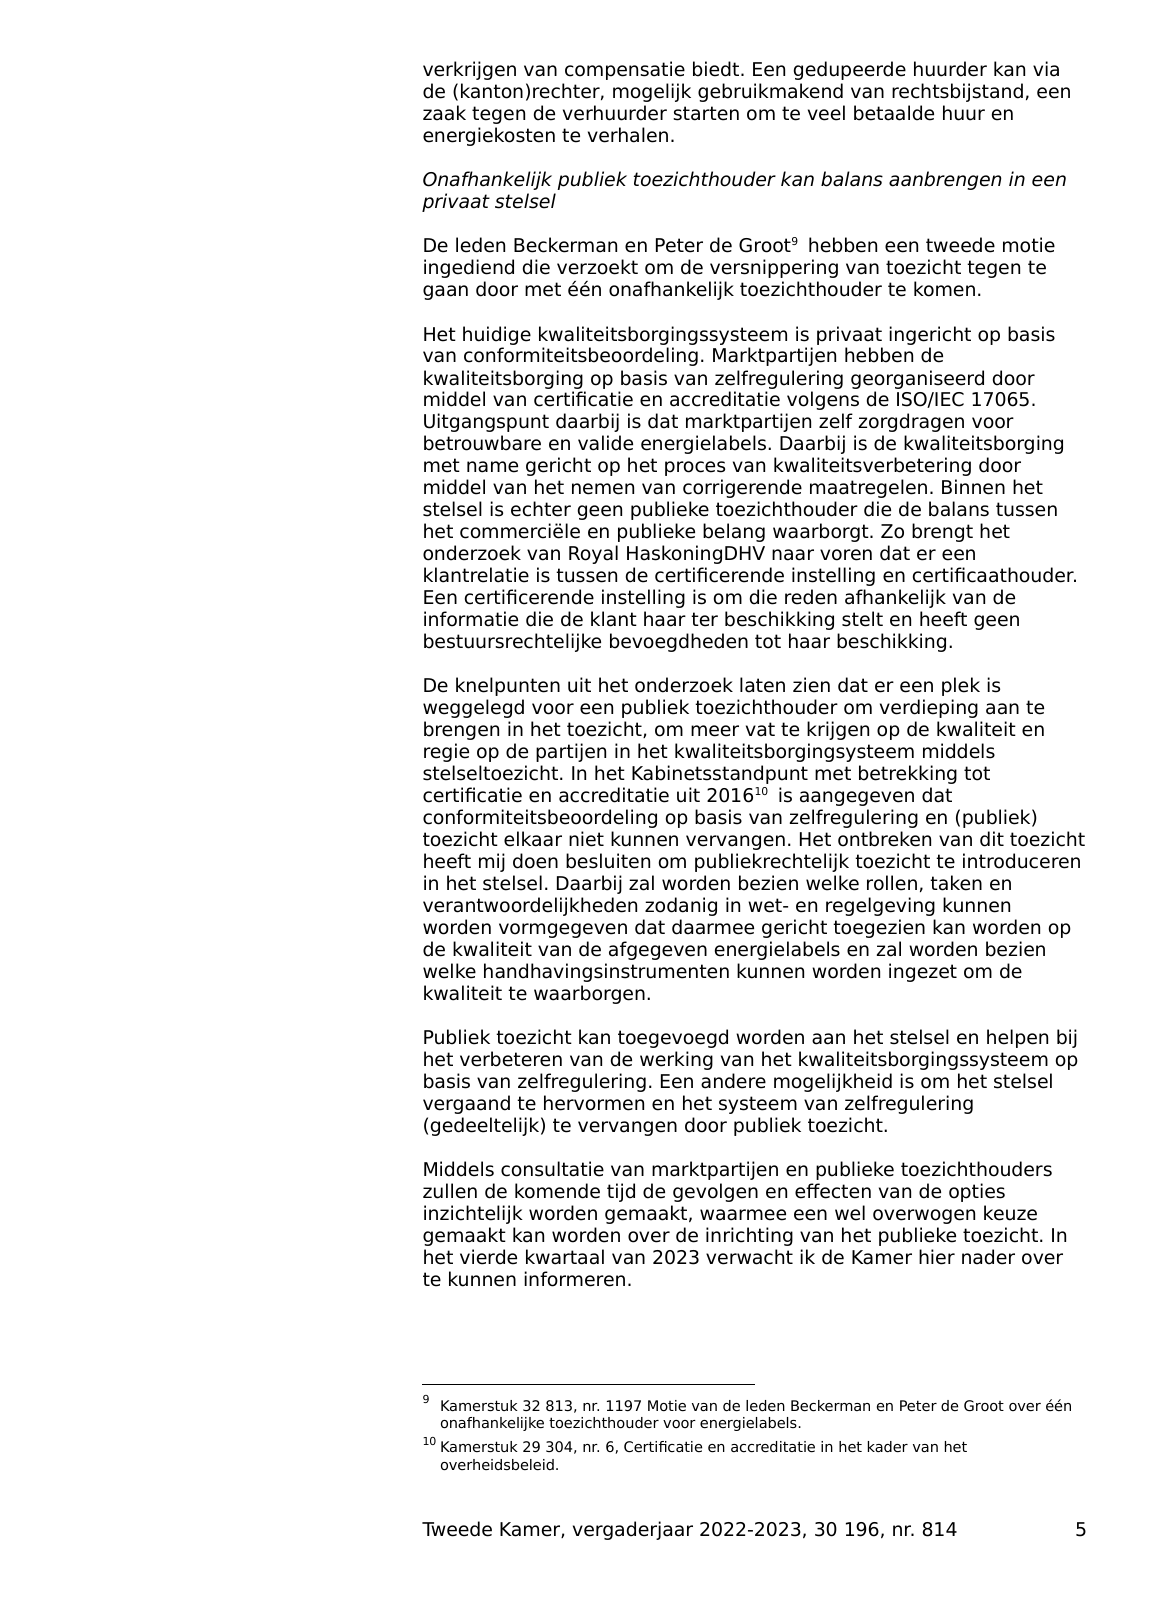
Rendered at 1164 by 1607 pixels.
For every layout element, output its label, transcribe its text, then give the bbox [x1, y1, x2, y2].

text De knelpunten uit het onderzoek laten zien dat er een plek is weggelegd voor een publiek toezichthouder om verdieping aan te brengen in het toezicht, om meer vat te krijgen op de kwaliteit en regie op de partijen in het kwaliteitsborgingsysteem middels stelseltoezicht. In het Kabinetsstandpunt met betrekking tot certificatie en accreditatie uit 2016 is aangegeven dat conformiteitsbeoordeling op basis van zelfregulering en (publiek) toezicht elkaar niet kunnen vervangen. Het ontbreken van dit toezicht heeft mij doen besluiten om publiekrechtelijk toezicht te introduceren in het stelsel. Daarbij zal worden bezien welke rollen, taken en verantwoordelijkheden zodanig in wet- en regelgeving kunnen worden vormgegeven dat daarmee gericht toegezien kan worden op de kwaliteit van de afgegeven energielabels en zal worden bezien welke handhavingsinstrumenten kunnen worden ingezet om de kwaliteit te waarborgen. [422, 675, 1087, 1005]
text Kamerstuk 29 304, nr. 6, Certificatie en accreditatie in het kader van het overheidsbeleid. [422, 1435, 1087, 1474]
text Publiek toezicht kan toegevoegd worden aan het stelsel en helpen bij het verbeteren van de werking van het kwaliteitsborgingssysteem op basis van zelfregulering. Een andere mogelijkheid is om het stelsel vergaand te hervormen en het systeem van zelfregulering (gedeeltelijk) te vervangen door publiek toezicht. [422, 1027, 1087, 1137]
text Het huidige kwaliteitsborgingssysteem is privaat ingericht op basis van conformiteitsbeoordeling. Marktpartijen hebben de kwaliteitsborging op basis van zelfregulering georganiseerd door middel van certificatie en accreditatie volgens de ISO/IEC 17065. Uitgangspunt daarbij is dat marktpartijen zelf zorgdragen voor betrouwbare en valide energielabels. Daarbij is de kwaliteitsborging met name gericht op het proces van kwaliteitsverbetering door middel van het nemen van corrigerende maatregelen. Binnen het stelsel is echter geen publieke toezichthouder die de balans tussen het commerciële en publieke belang waarborgt. Zo brengt het onderzoek van Royal HaskoningDHV naar voren dat er een klantrelatie is tussen de certificerende instelling en certificaathouder. Een certificerende instelling is om die reden afhankelijk van de informatie die de klant haar ter beschikking stelt en heeft geen bestuursrechtelijke bevoegdheden tot haar beschikking. [422, 323, 1087, 653]
text Kamerstuk 32 813, nr. 1197 Motie van de leden Beckerman en Peter de Groot over één onafhankelijke toezichthouder voor energielabels. [422, 1393, 1087, 1432]
text verkrijgen van compensatie biedt. Een gedupeerde huurder kan via de (kanton)rechter, mogelijk gebruikmakend van rechtsbijstand, een zaak tegen de verhuurder starten om te veel betaalde huur en energiekosten te verhalen. [422, 59, 1087, 147]
subtitle Onafhankelijk publiek toezichthouder kan balans aanbrengen in een privaat stelsel [422, 169, 1087, 213]
text Middels consultatie van marktpartijen en publieke toezichthouders zullen de komende tijd de gevolgen en effecten van de opties inzichtelijk worden gemaakt, waarmee een wel overwogen keuze gemaakt kan worden over de inrichting van het publieke toezicht. In het vierde kwartaal van 2023 verwacht ik de Kamer hier nader over te kunnen informeren. [422, 1159, 1087, 1291]
text De leden Beckerman en Peter de Groot hebben een tweede motie ingediend die verzoekt om de versnippering van toezicht tegen te gaan door met één onafhankelijk toezichthouder te komen. [422, 235, 1087, 301]
